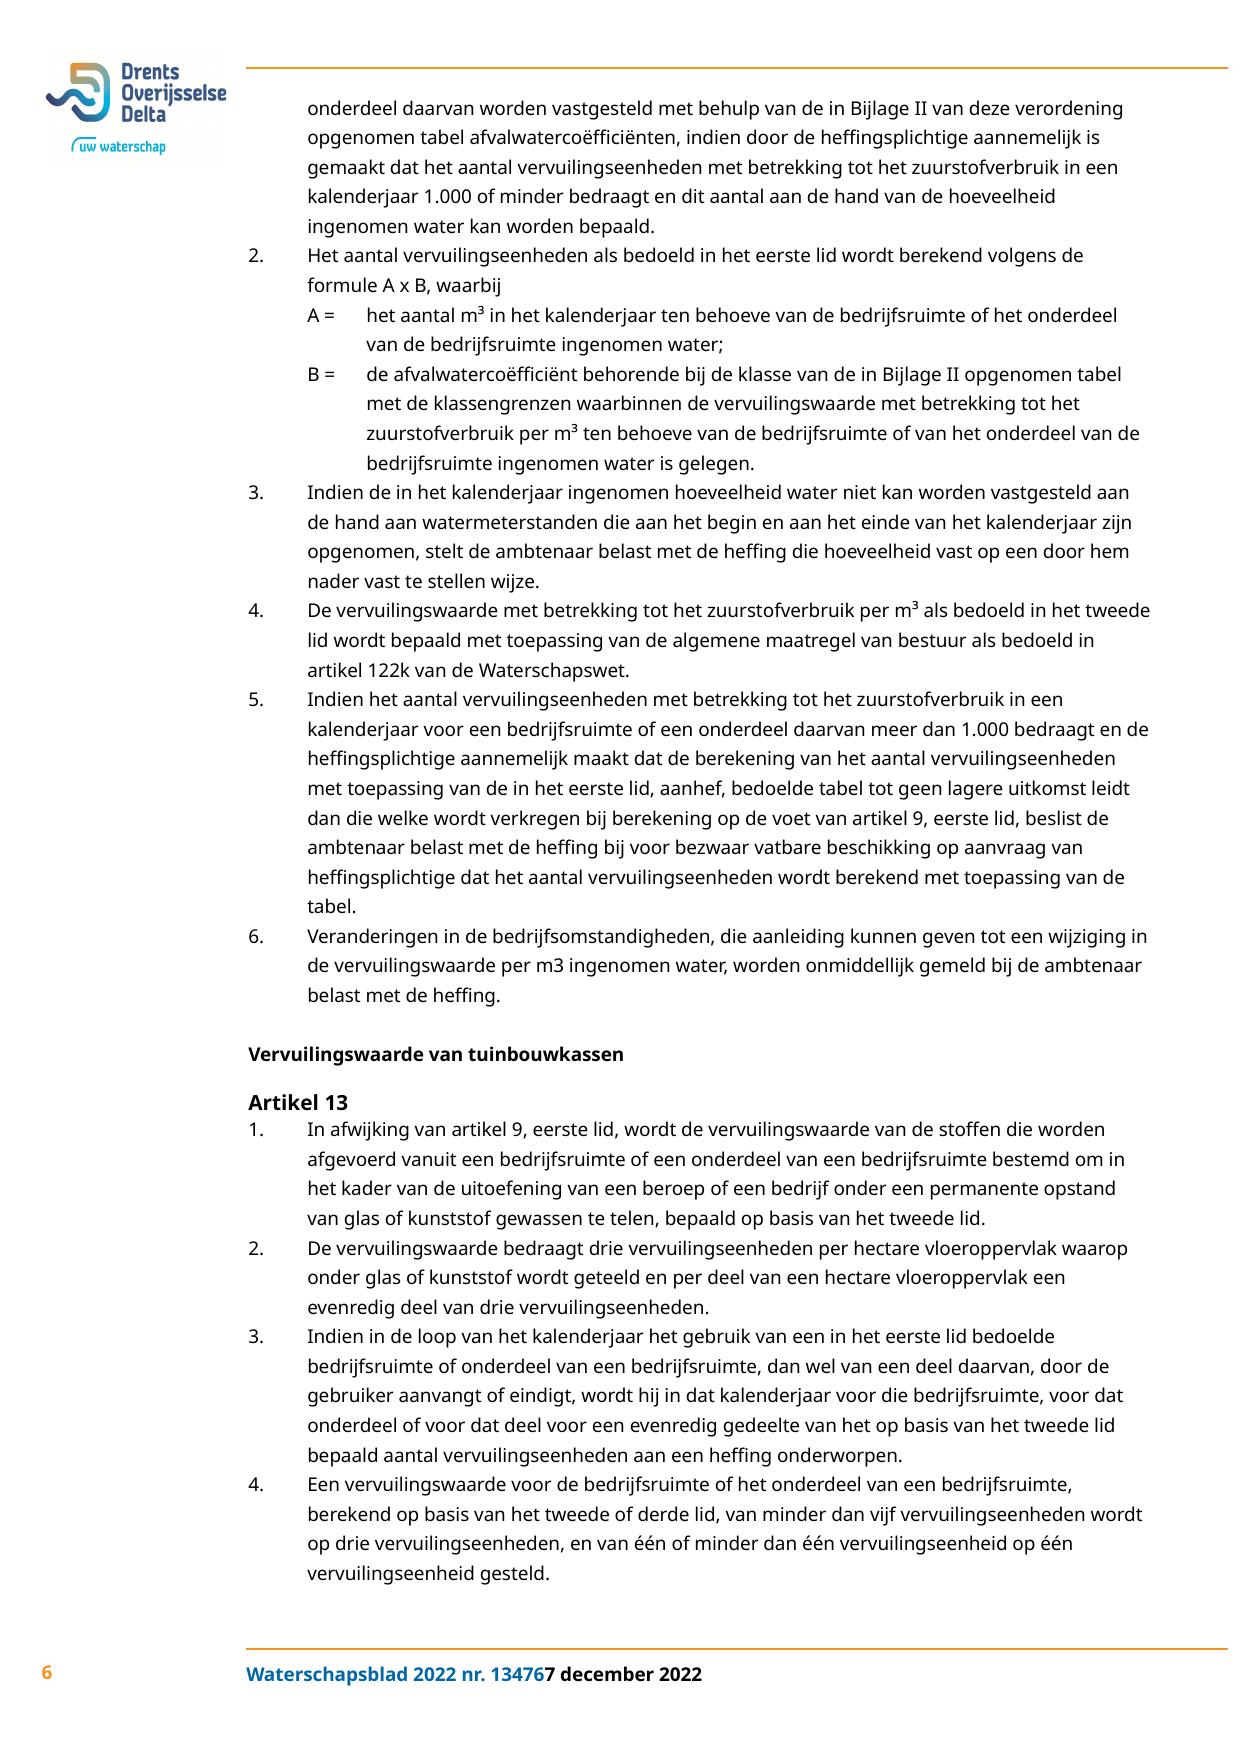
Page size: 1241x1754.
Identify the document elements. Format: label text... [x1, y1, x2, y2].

list Indien de in het kalenderjaar ingenomen hoeveelheid water niet kan worden vastgesteld aan de hand aan watermeterstanden die aan het begin en aan het einde van het kalenderjaar zijn opgenomen, stelt de ambtenaar belast met de heffing die hoeveelheid vast op een door hem nader vast te stellen wijze. [248, 479, 1152, 594]
list Een vervuilingswaarde voor de bedrijfsruimte of het onderdeel van een bedrijfsruimte, berekend op basis van het tweede of derde lid, van minder dan vijf vervuilingseenheden wordt op drie vervuilingseenheden, en van één of minder dan één vervuilingseenheid op één vervuilingseenheid gesteld. [248, 1471, 1152, 1586]
list Het aantal vervuilingseenheden als bedoeld in het eerste lid wordt berekend volgens de formule A x B, waarbij [248, 243, 1152, 298]
list het aantal m³ in het kalenderjaar ten behoeve van de bedrijfsruimte of het onderdeel van de bedrijfsruimte ingenomen water; [307, 302, 1152, 357]
list onderdeel daarvan worden vastgesteld met behulp van de in Bijlage II van deze verordening opgenomen tabel afvalwatercoëfficiënten, indien door de heffingsplichtige aannemelijk is gemaakt dat het aantal vervuilingseenheden met betrekking tot het zuurstofverbruik in een kalenderjaar 1.000 of minder bedraagt en dit aantal aan de hand van de hoeveelheid ingenomen water kan worden bepaald. [248, 95, 1152, 239]
text Vervuilingswaarde van tuinbouwkassen [248, 1041, 1152, 1067]
list Indien het aantal vervuilingseenheden met betrekking tot het zuurstofverbruik in een kalenderjaar voor een bedrijfsruimte of een onderdeel daarvan meer dan 1.000 bedraagt en de heffingsplichtige aannemelijk maakt dat de berekening van het aantal vervuilingseenheden met toepassing van de in het eerste lid, aanhef, bedoelde tabel tot geen lagere uitkomst leidt dan die welke wordt verkregen bij berekening op de voet van artikel 9, eerste lid, beslist de ambtenaar belast met de heffing bij voor bezwaar vatbare beschikking op aanvraag van heffingsplichtige dat het aantal vervuilingseenheden wordt berekend met toepassing van de tabel. [248, 686, 1152, 919]
list De vervuilingswaarde met betrekking tot het zuurstofverbruik per m³ als bedoeld in het tweede lid wordt bepaald met toepassing van de algemene maatregel van bestuur als bedoeld in artikel 122k van de Waterschapswet. [248, 598, 1152, 683]
list In afwijking van artikel 9, eerste lid, wordt de vervuilingswaarde van de stoffen die worden afgevoerd vanuit een bedrijfsruimte of een onderdeel van een bedrijfsruimte bestemd om in het kader van de uitoefening van een beroep of een bedrijf onder een permanente opstand van glas of kunststof gewassen te telen, bepaald op basis van het tweede lid. [248, 1116, 1152, 1231]
list de afvalwatercoëfficiënt behorende bij de klasse van de in Bijlage II opgenomen tabel met de klassengrenzen waarbinnen de vervuilingswaarde met betrekking tot het zuurstofverbruik per m³ ten behoeve van de bedrijfsruimte of van het onderdeel van de bedrijfsruimte ingenomen water is gelegen. [307, 361, 1152, 476]
list Veranderingen in de bedrijfsomstandigheden, die aanleiding kunnen geven tot een wijziging in de vervuilingswaarde per m3 ingenomen water, worden onmiddellijk gemeld bij de ambtenaar belast met de heffing. [248, 923, 1152, 1008]
list De vervuilingswaarde bedraagt drie vervuilingseenheden per hectare vloeroppervlak waarop onder glas of kunststof wordt geteeld en per deel van een hectare vloeroppervlak een evenredig deel van drie vervuilingseenheden. [248, 1235, 1152, 1320]
list Indien in de loop van het kalenderjaar het gebruik van een in het eerste lid bedoelde bedrijfsruimte of onderdeel van een bedrijfsruimte, dan wel van een deel daarvan, door de gebruiker aanvangt of eindigt, wordt hij in dat kalenderjaar voor die bedrijfsruimte, voor dat onderdeel of voor dat deel voor een evenredig gedeelte van het op basis van het tweede lid bepaald aantal vervuilingseenheden aan een heffing onderworpen. [248, 1323, 1152, 1468]
text Artikel 13 [248, 1088, 1152, 1116]
picture [41, 47, 231, 172]
